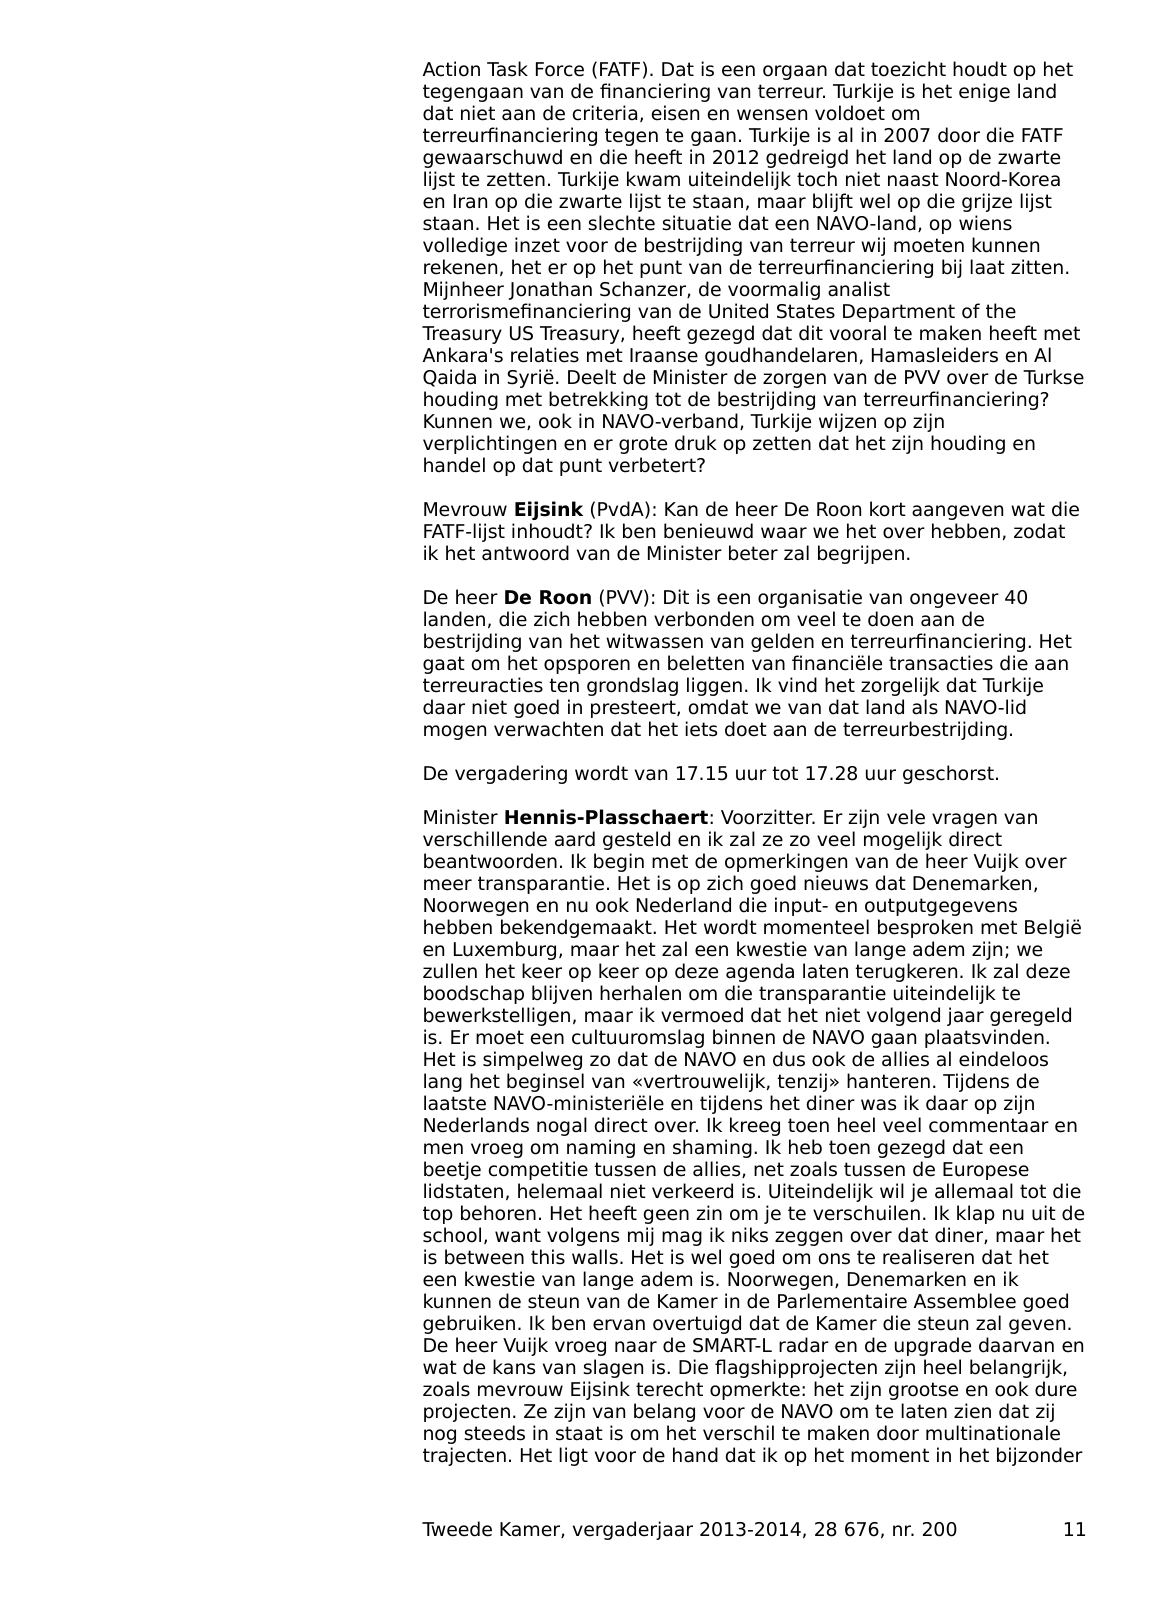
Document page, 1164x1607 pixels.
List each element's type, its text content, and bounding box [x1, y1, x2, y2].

text De heer Vuijk vroeg naar de SMART-L radar en de upgrade daarvan en wat de kans van slagen is. Die flagshipprojecten zijn heel belangrijk, zoals mevrouw Eijsink terecht opmerkte: het zijn grootse en ook dure projecten. Ze zijn van belang voor de NAVO om te laten zien dat zij nog steeds in staat is om het verschil te maken door multinationale trajecten. Het ligt voor de hand dat ik op het moment in het bijzonder [422, 1335, 1087, 1467]
text De vergadering wordt van 17.15 uur tot 17.28 uur geschorst. [422, 763, 1087, 785]
text De heer De Roon (PVV): Dit is een organisatie van ongeveer 40 landen, die zich hebben verbonden om veel te doen aan de bestrijding van het witwassen van gelden en terreurfinanciering. Het gaat om het opsporen en beletten van financiële transacties die aan terreuracties ten grondslag liggen. Ik vind het zorgelijk dat Turkije daar niet goed in presteert, omdat we van dat land als NAVO-lid mogen verwachten dat het iets doet aan de terreurbestrijding. [422, 587, 1087, 741]
text Minister Hennis-Plasschaert: Voorzitter. Er zijn vele vragen van verschillende aard gesteld en ik zal ze zo veel mogelijk direct beantwoorden. Ik begin met de opmerkingen van de heer Vuijk over meer transparantie. Het is op zich goed nieuws dat Denemarken, Noorwegen en nu ook Nederland die input- en outputgegevens hebben bekendgemaakt. Het wordt momenteel besproken met België en Luxemburg, maar het zal een kwestie van lange adem zijn; we zullen het keer op keer op deze agenda laten terugkeren. Ik zal deze boodschap blijven herhalen om die transparantie uiteindelijk te bewerkstelligen, maar ik vermoed dat het niet volgend jaar geregeld is. Er moet een cultuuromslag binnen de NAVO gaan plaatsvinden. Het is simpelweg zo dat de NAVO en dus ook de allies al eindeloos lang het beginsel van «vertrouwelijk, tenzij» hanteren. Tijdens de laatste NAVO-ministeriële en tijdens het diner was ik daar op zijn Nederlands nogal direct over. Ik kreeg toen heel veel commentaar en men vroeg om naming en shaming. Ik heb toen gezegd dat een beetje competitie tussen de allies, net zoals tussen de Europese lidstaten, helemaal niet verkeerd is. Uiteindelijk wil je allemaal tot die top behoren. Het heeft geen zin om je te verschuilen. Ik klap nu uit de school, want volgens mij mag ik niks zeggen over dat diner, maar het is between this walls. Het is wel goed om ons te realiseren dat het een kwestie van lange adem is. Noorwegen, Denemarken en ik kunnen de steun van de Kamer in de Parlementaire Assemblee goed gebruiken. Ik ben ervan overtuigd dat de Kamer die steun zal geven. [422, 807, 1087, 1335]
text Action Task Force (FATF). Dat is een orgaan dat toezicht houdt op het tegengaan van de financiering van terreur. Turkije is het enige land dat niet aan de criteria, eisen en wensen voldoet om terreurfinanciering tegen te gaan. Turkije is al in 2007 door die FATF gewaarschuwd en die heeft in 2012 gedreigd het land op de zwarte lijst te zetten. Turkije kwam uiteindelijk toch niet naast Noord-Korea en Iran op die zwarte lijst te staan, maar blijft wel op die grijze lijst staan. Het is een slechte situatie dat een NAVO-land, op wiens volledige inzet voor de bestrijding van terreur wij moeten kunnen rekenen, het er op het punt van de terreurfinanciering bij laat zitten. Mijnheer Jonathan Schanzer, de voormalig analist terrorismefinanciering van de United States Department of the Treasury US Treasury, heeft gezegd dat dit vooral te maken heeft met Ankara's relaties met Iraanse goudhandelaren, Hamasleiders en Al Qaida in Syrië. Deelt de Minister de zorgen van de PVV over de Turkse houding met betrekking tot de bestrijding van terreurfinanciering? Kunnen we, ook in NAVO-verband, Turkije wijzen op zijn verplichtingen en er grote druk op zetten dat het zijn houding en handel op dat punt verbetert? [422, 59, 1087, 477]
text Mevrouw Eijsink (PvdA): Kan de heer De Roon kort aangeven wat die FATF-lijst inhoudt? Ik ben benieuwd waar we het over hebben, zodat ik het antwoord van de Minister beter zal begrijpen. [422, 499, 1087, 565]
